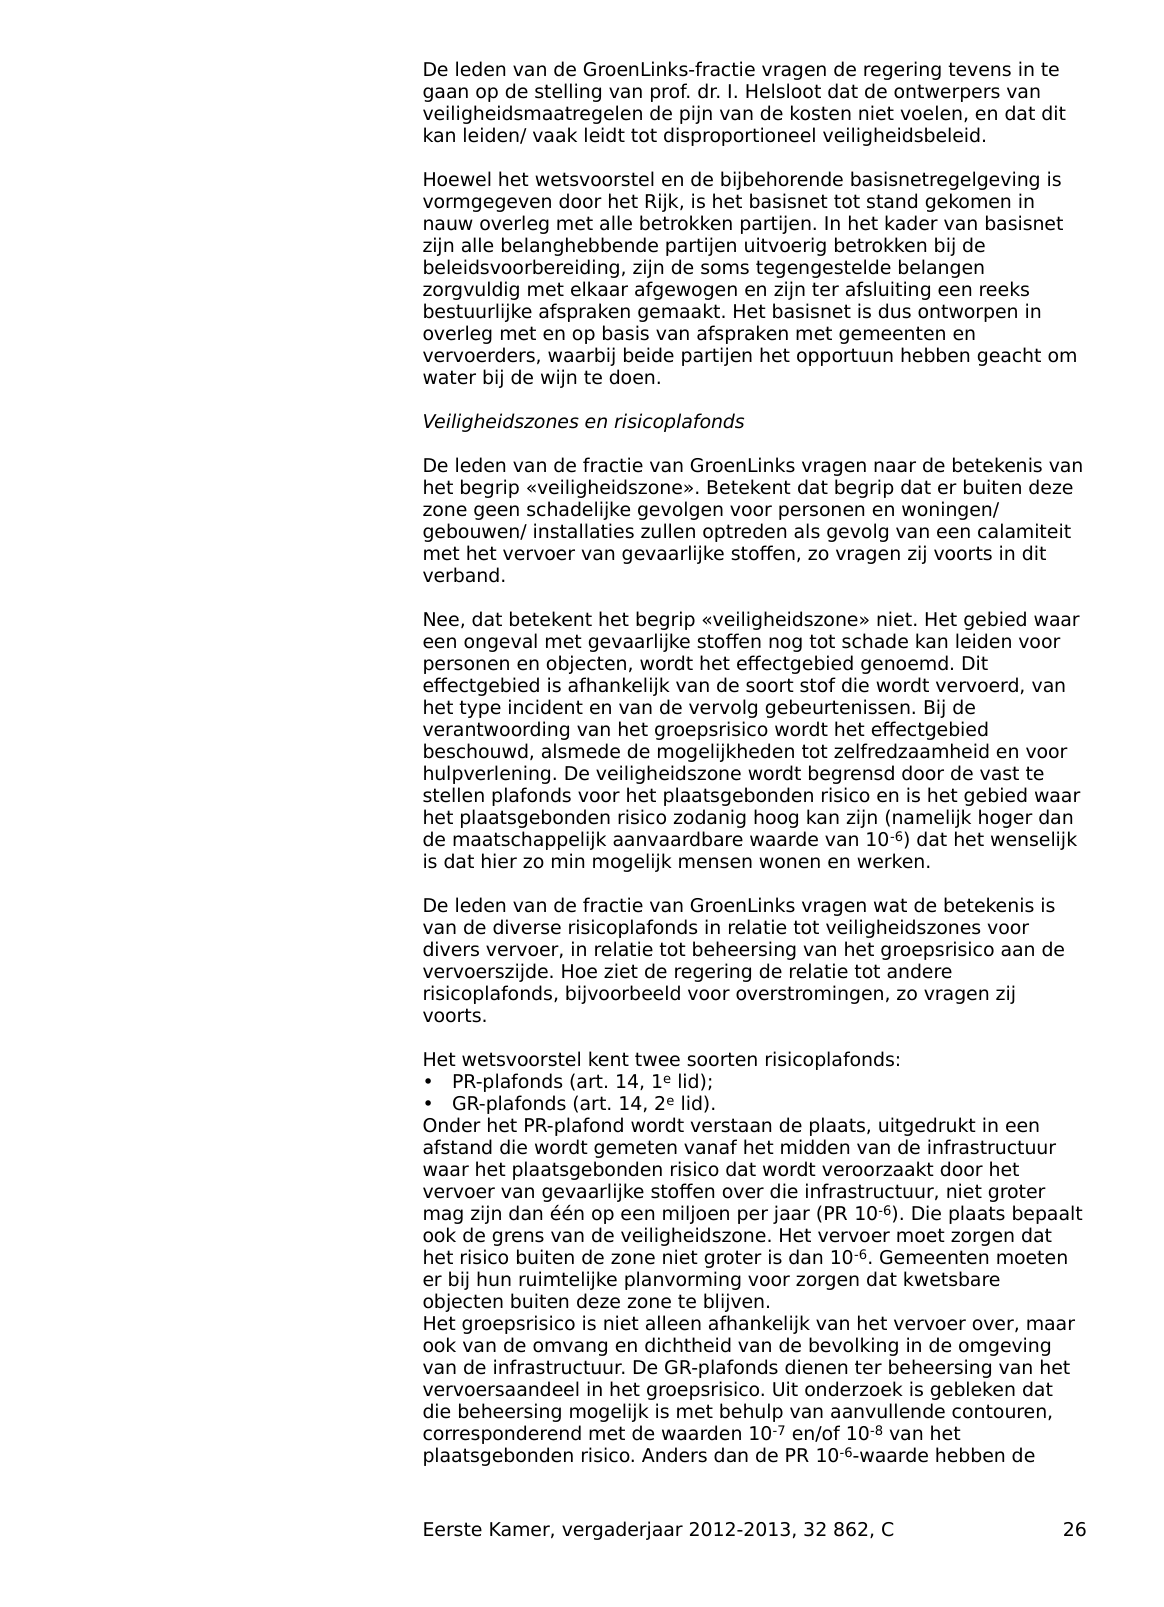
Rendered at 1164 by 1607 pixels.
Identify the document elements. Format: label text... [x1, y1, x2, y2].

text De leden van de GroenLinks-fractie vragen de regering tevens in te gaan op de stelling van prof. dr. I. Helsloot dat de ontwerpers van veiligheidsmaatregelen de pijn van de kosten niet voelen, en dat dit kan leiden/ vaak leidt tot disproportioneel veiligheidsbeleid. [422, 59, 1087, 147]
text • GR-plafonds (art. 14, 2e lid). [422, 1093, 1087, 1115]
text Onder het PR-plafond wordt verstaan de plaats, uitgedrukt in een afstand die wordt gemeten vanaf het midden van de infrastructuur waar het plaatsgebonden risico dat wordt veroorzaakt door het vervoer van gevaarlijke stoffen over die infrastructuur, niet groter mag zijn dan één op een miljoen per jaar (PR 10-6). Die plaats bepaalt ook de grens van de veiligheidszone. Het vervoer moet zorgen dat het risico buiten de zone niet groter is dan 10-6. Gemeenten moeten er bij hun ruimtelijke planvorming voor zorgen dat kwetsbare objecten buiten deze zone te blijven. [422, 1115, 1087, 1313]
text Het wetsvoorstel kent twee soorten risicoplafonds: [422, 1049, 1087, 1071]
subtitle Veiligheidszones en risicoplafonds [422, 411, 1087, 433]
text Het groepsrisico is niet alleen afhankelijk van het vervoer over, maar ook van de omvang en dichtheid van de bevolking in de omgeving van de infrastructuur. De GR-plafonds dienen ter beheersing van het vervoersaandeel in het groepsrisico. Uit onderzoek is gebleken dat die beheersing mogelijk is met behulp van aanvullende contouren, corresponderend met de waarden 10-7 en/of 10-8 van het plaatsgebonden risico. Anders dan de PR 10-6-waarde hebben de [422, 1313, 1087, 1467]
text De leden van de fractie van GroenLinks vragen naar de betekenis van het begrip «veiligheidszone». Betekent dat begrip dat er buiten deze zone geen schadelijke gevolgen voor personen en woningen/ gebouwen/ installaties zullen optreden als gevolg van een calamiteit met het vervoer van gevaarlijke stoffen, zo vragen zij voorts in dit verband. [422, 455, 1087, 587]
text Hoewel het wetsvoorstel en de bijbehorende basisnetregelgeving is vormgegeven door het Rijk, is het basisnet tot stand gekomen in nauw overleg met alle betrokken partijen. In het kader van basisnet zijn alle belanghebbende partijen uitvoerig betrokken bij de beleidsvoorbereiding, zijn de soms tegengestelde belangen zorgvuldig met elkaar afgewogen en zijn ter afsluiting een reeks bestuurlijke afspraken gemaakt. Het basisnet is dus ontworpen in overleg met en op basis van afspraken met gemeenten en vervoerders, waarbij beide partijen het opportuun hebben geacht om water bij de wijn te doen. [422, 169, 1087, 389]
text De leden van de fractie van GroenLinks vragen wat de betekenis is van de diverse risicoplafonds in relatie tot veiligheidszones voor divers vervoer, in relatie tot beheersing van het groepsrisico aan de vervoerszijde. Hoe ziet de regering de relatie tot andere risicoplafonds, bijvoorbeeld voor overstromingen, zo vragen zij voorts. [422, 895, 1087, 1027]
text Nee, dat betekent het begrip «veiligheidszone» niet. Het gebied waar een ongeval met gevaarlijke stoffen nog tot schade kan leiden voor personen en objecten, wordt het effectgebied genoemd. Dit effectgebied is afhankelijk van de soort stof die wordt vervoerd, van het type incident en van de vervolg gebeurtenissen. Bij de verantwoording van het groepsrisico wordt het effectgebied beschouwd, alsmede de mogelijkheden tot zelfredzaamheid en voor hulpverlening. De veiligheidszone wordt begrensd door de vast te stellen plafonds voor het plaatsgebonden risico en is het gebied waar het plaatsgebonden risico zodanig hoog kan zijn (namelijk hoger dan de maatschappelijk aanvaardbare waarde van 10-6) dat het wenselijk is dat hier zo min mogelijk mensen wonen en werken. [422, 609, 1087, 873]
text • PR-plafonds (art. 14, 1e lid); [422, 1071, 1087, 1093]
